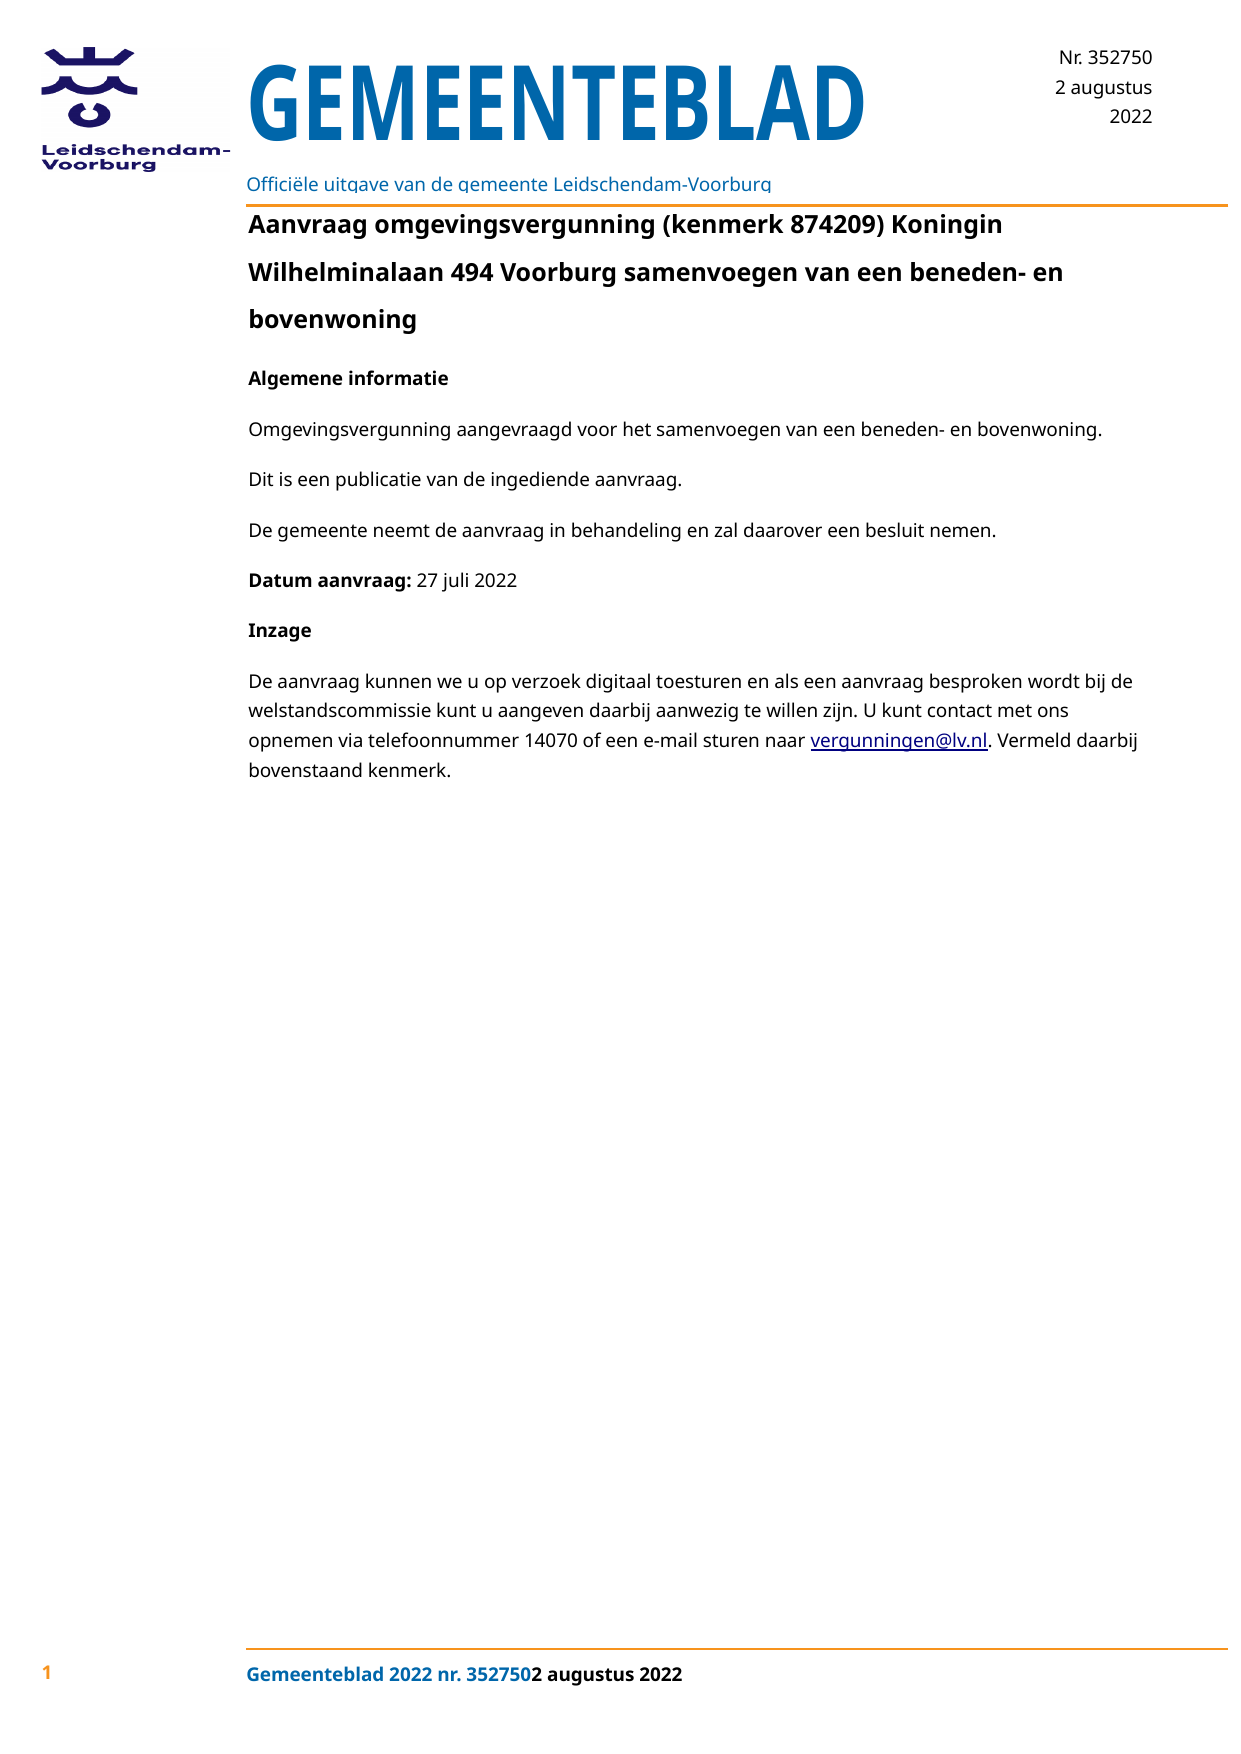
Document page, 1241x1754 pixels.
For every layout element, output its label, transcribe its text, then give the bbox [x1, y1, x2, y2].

text Algemene informatie [248, 366, 1152, 391]
picture [41, 47, 231, 172]
text Aanvraag omgevingsvergunning (kenmerk 874209) Koningin Wilhelminalaan 494 Voorburg samenvoegen van een beneden- en bovenwoning [248, 207, 1152, 336]
text Omgevingsvergunning aangevraagd voor het samenvoegen van een beneden- en bovenwoning. [248, 416, 1152, 442]
text Inzage [248, 618, 1152, 643]
text Datum aanvraag: 27 juli 2022 [248, 567, 1152, 593]
text De aanvraag kunnen we u op verzoek digitaal toesturen en als een aanvraag besproken wordt bij de welstandscommissie kunt u aangeven daarbij aanwezig te willen zijn. U kunt contact met ons opnemen via telefoonnummer 14070 of een e-mail sturen naar vergunningen@lv.nl. Vermeld daarbij bovenstaand kenmerk. [248, 668, 1152, 782]
text Dit is een publicatie van de ingediende aanvraag. [248, 466, 1152, 492]
text De gemeente neemt de aanvraag in behandeling en zal daarover een besluit nemen. [248, 517, 1152, 542]
